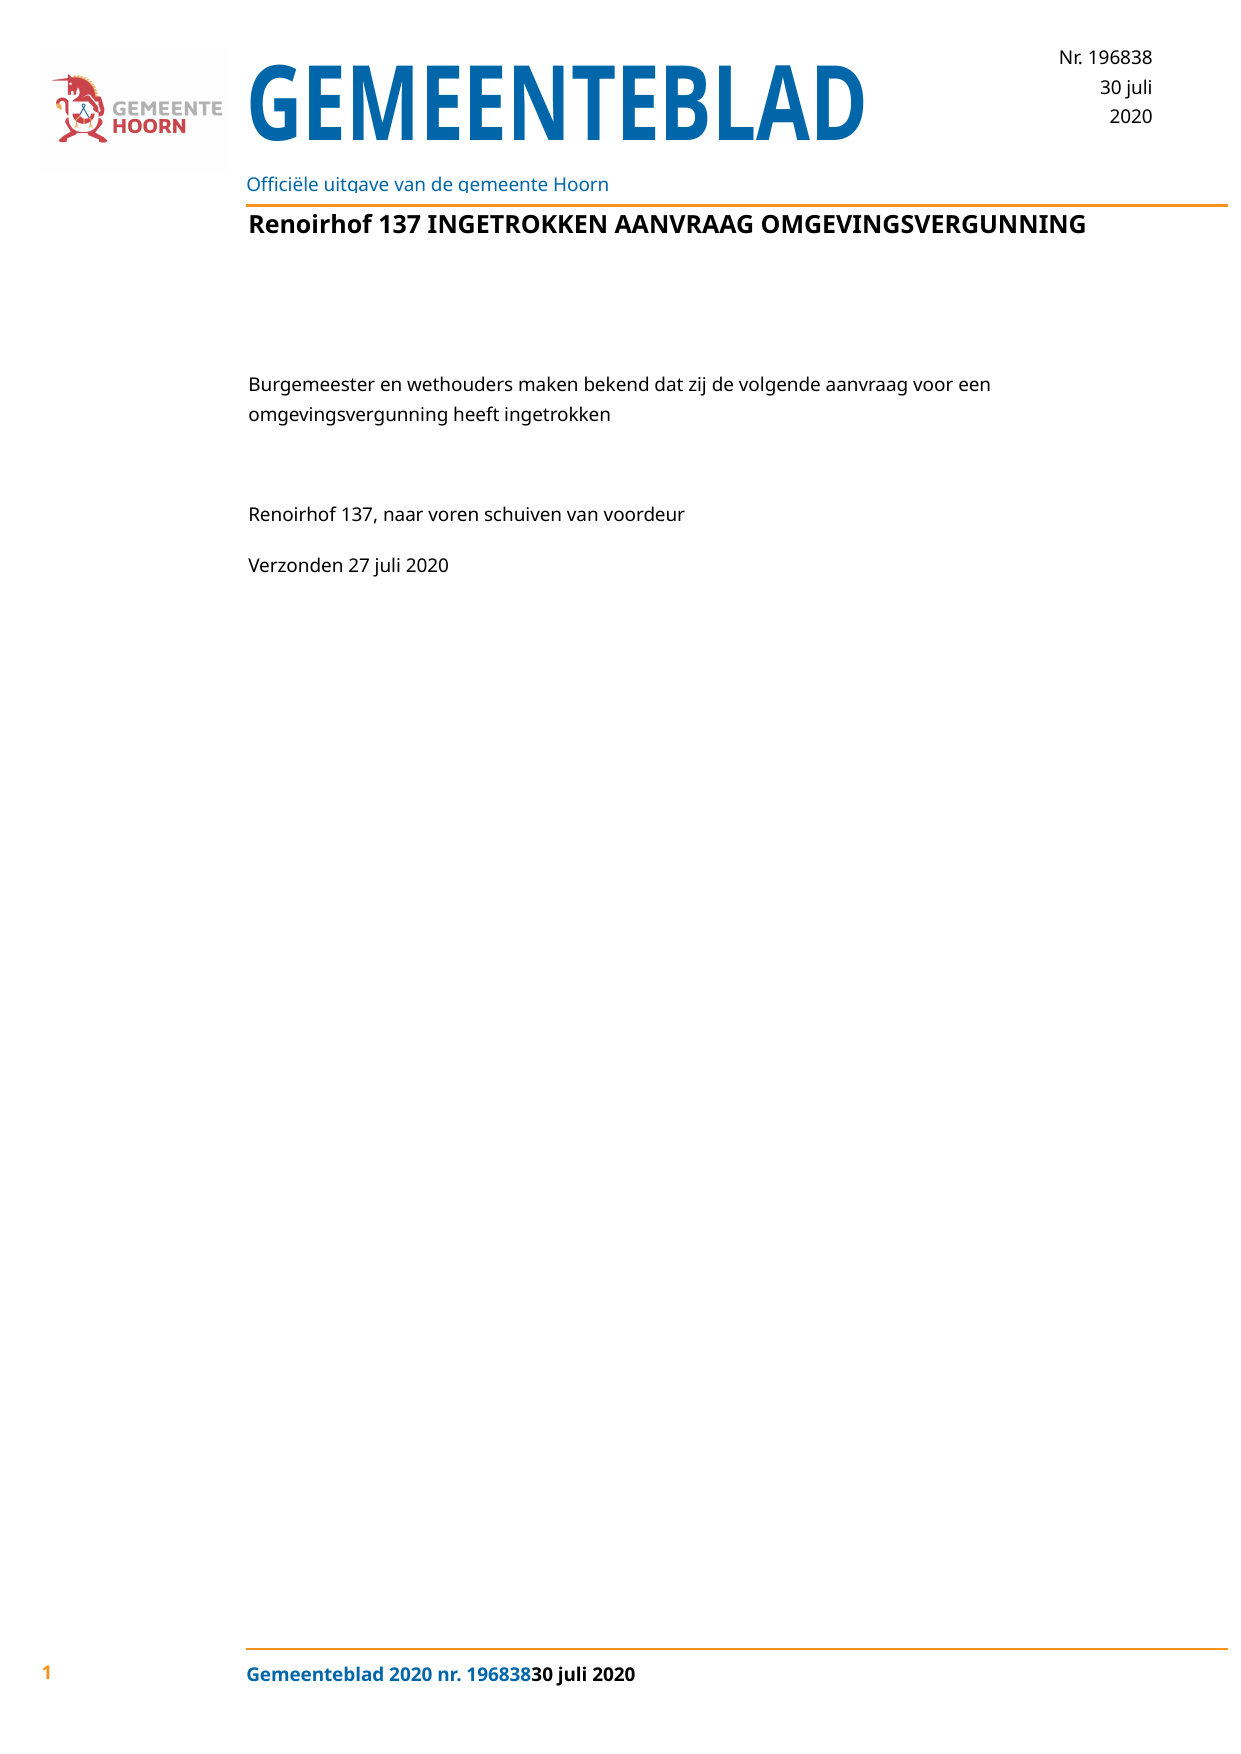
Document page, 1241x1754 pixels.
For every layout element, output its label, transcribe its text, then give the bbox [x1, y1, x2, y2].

text Verzonden 27 juli 2020 [248, 552, 1152, 578]
text Burgemeester en wethouders maken bekend dat zij de volgende aanvraag voor een omgevingsvergunning heeft ingetrokken [248, 371, 1152, 426]
text Renoirhof 137 INGETROKKEN AANVRAAG OMGEVINGSVERGUNNING [248, 207, 1152, 241]
text Renoirhof 137, naar voren schuiven van voordeur [248, 502, 1152, 527]
picture [41, 47, 231, 172]
